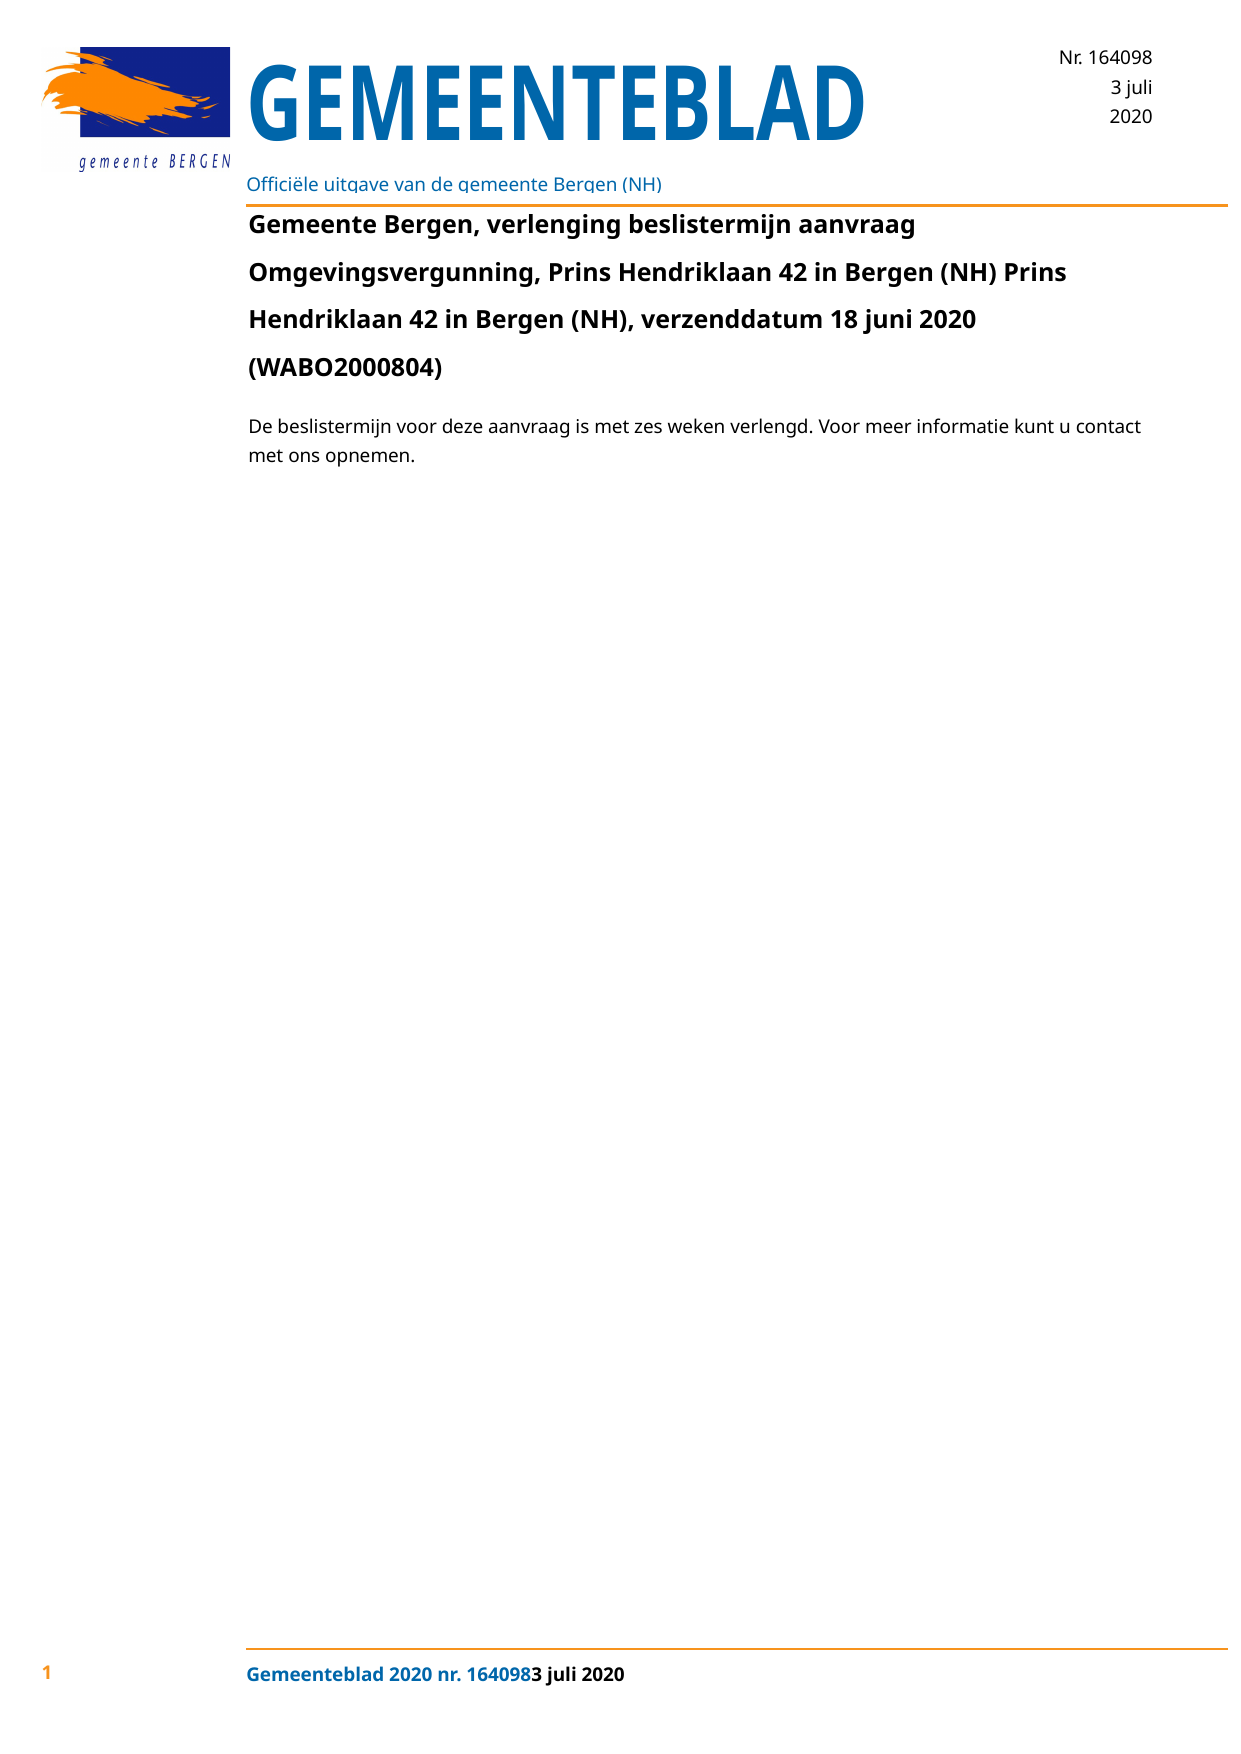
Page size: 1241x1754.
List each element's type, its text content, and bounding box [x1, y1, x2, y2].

text Gemeente Bergen, verlenging beslistermijn aanvraag Omgevingsvergunning, Prins Hendriklaan 42 in Bergen (NH) Prins Hendriklaan 42 in Bergen (NH), verzenddatum 18 juni 2020 (WABO2000804) [248, 207, 1152, 384]
text De beslistermijn voor deze aanvraag is met zes weken verlengd. Voor meer informatie kunt u contact met ons opnemen. [248, 413, 1152, 468]
picture [41, 47, 231, 172]
